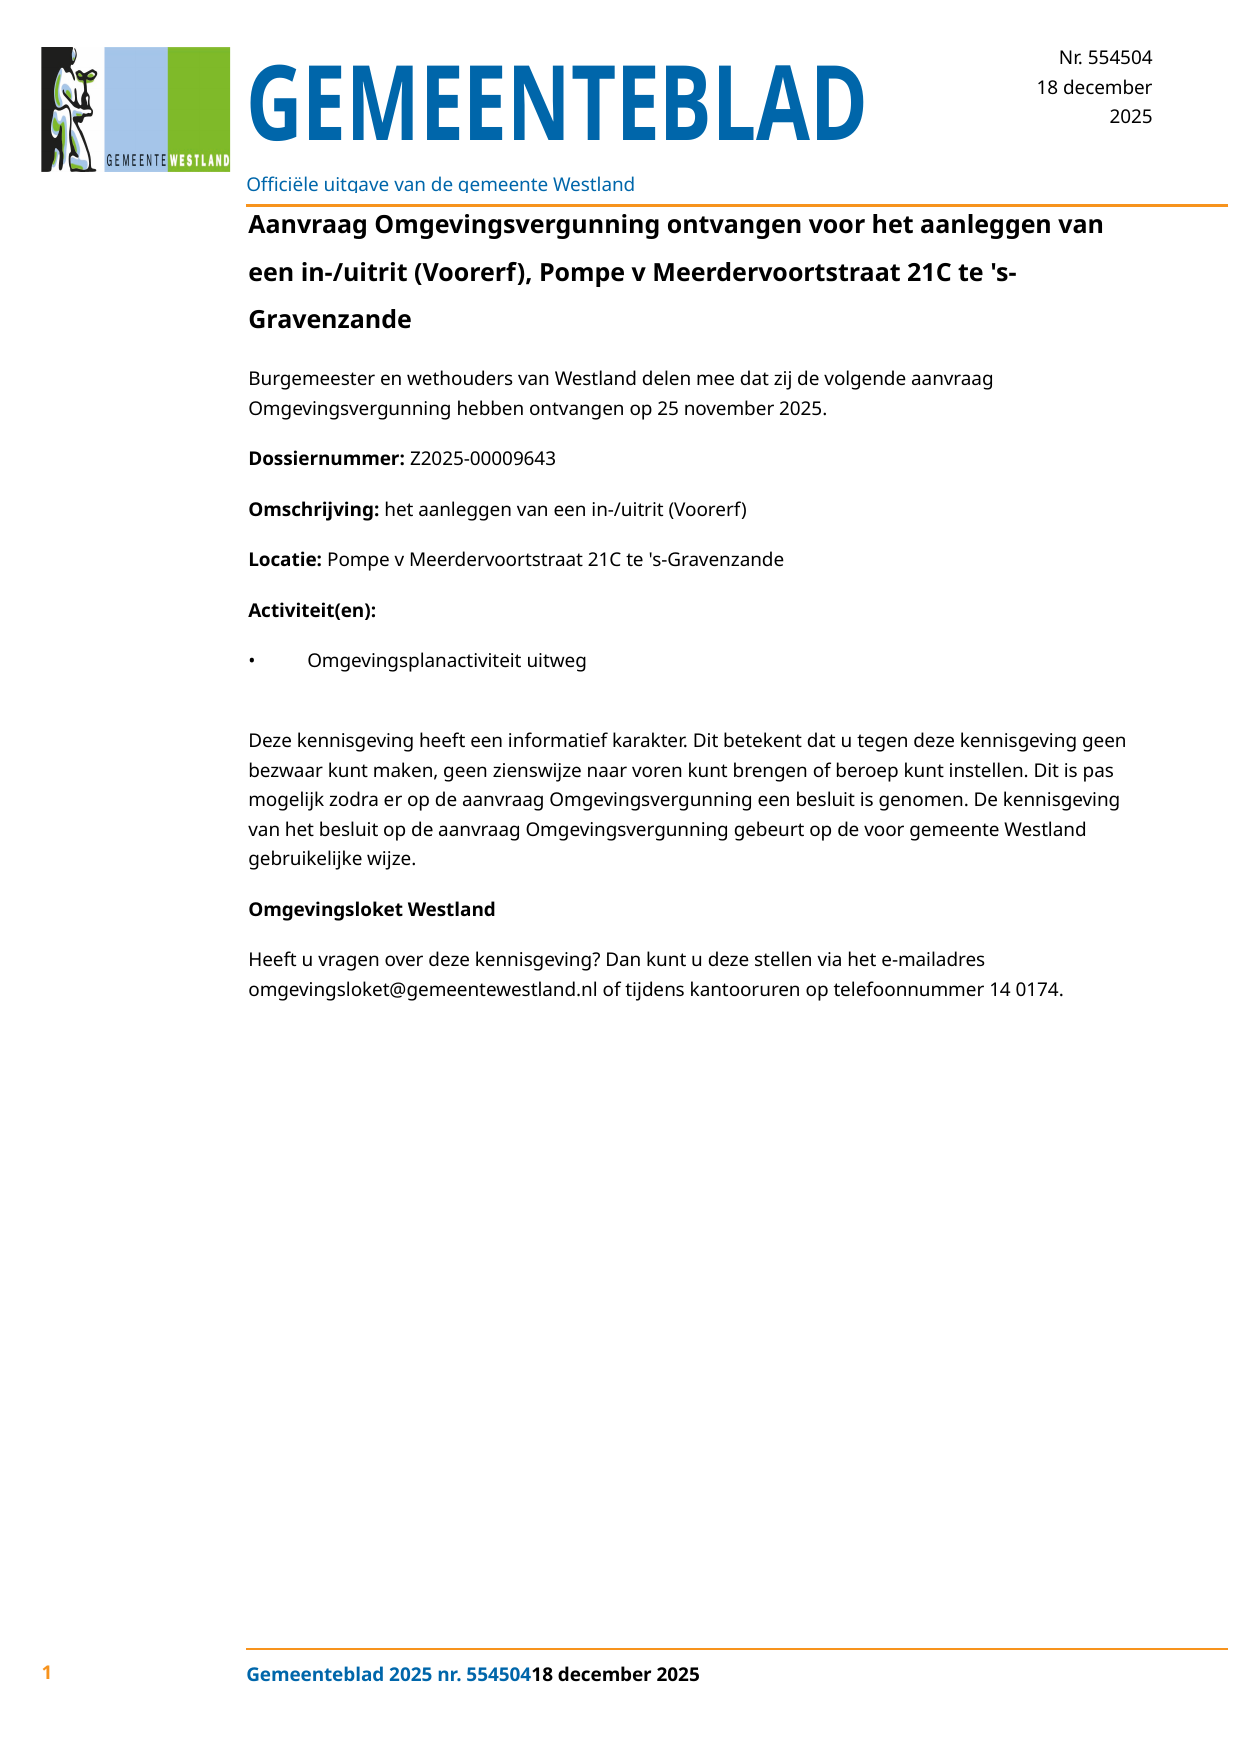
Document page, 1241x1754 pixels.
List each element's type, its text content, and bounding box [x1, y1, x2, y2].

picture [41, 47, 231, 172]
text Burgemeester en wethouders van Westland delen mee dat zij de volgende aanvraag Omgevingsvergunning hebben ontvangen op 25 november 2025. [248, 366, 1152, 421]
text Omgevingsloket Westland [248, 896, 1152, 922]
text Deze kennisgeving heeft een informatief karakter. Dit betekent dat u tegen deze kennisgeving geen bezwaar kunt maken, geen zienswijze naar voren kunt brengen of beroep kunt instellen. Dit is pas mogelijk zodra er op de aanvraag Omgevingsvergunning een besluit is genomen. De kennisgeving van het besluit op de aanvraag Omgevingsvergunning gebeurt op de voor gemeente Westland gebruikelijke wijze. [248, 727, 1152, 871]
text Omschrijving: het aanleggen van een in-/uitrit (Voorerf) [248, 496, 1152, 522]
list Omgevingsplanactiviteit uitweg [248, 647, 1152, 673]
text Activiteit(en): [248, 597, 1152, 622]
text Locatie: Pompe v Meerdervoortstraat 21C te 's-Gravenzande [248, 546, 1152, 572]
text Dossiernummer: Z2025-00009643 [248, 446, 1152, 471]
text Aanvraag Omgevingsvergunning ontvangen voor het aanleggen van een in-/uitrit (Voorerf), Pompe v Meerdervoortstraat 21C te 's-Gravenzande [248, 207, 1152, 336]
text Heeft u vragen over deze kennisgeving? Dan kunt u deze stellen via het e-mailadres omgevingsloket@gemeentewestland.nl of tijdens kantooruren op telefoonnummer 14 0174. [248, 946, 1152, 1002]
